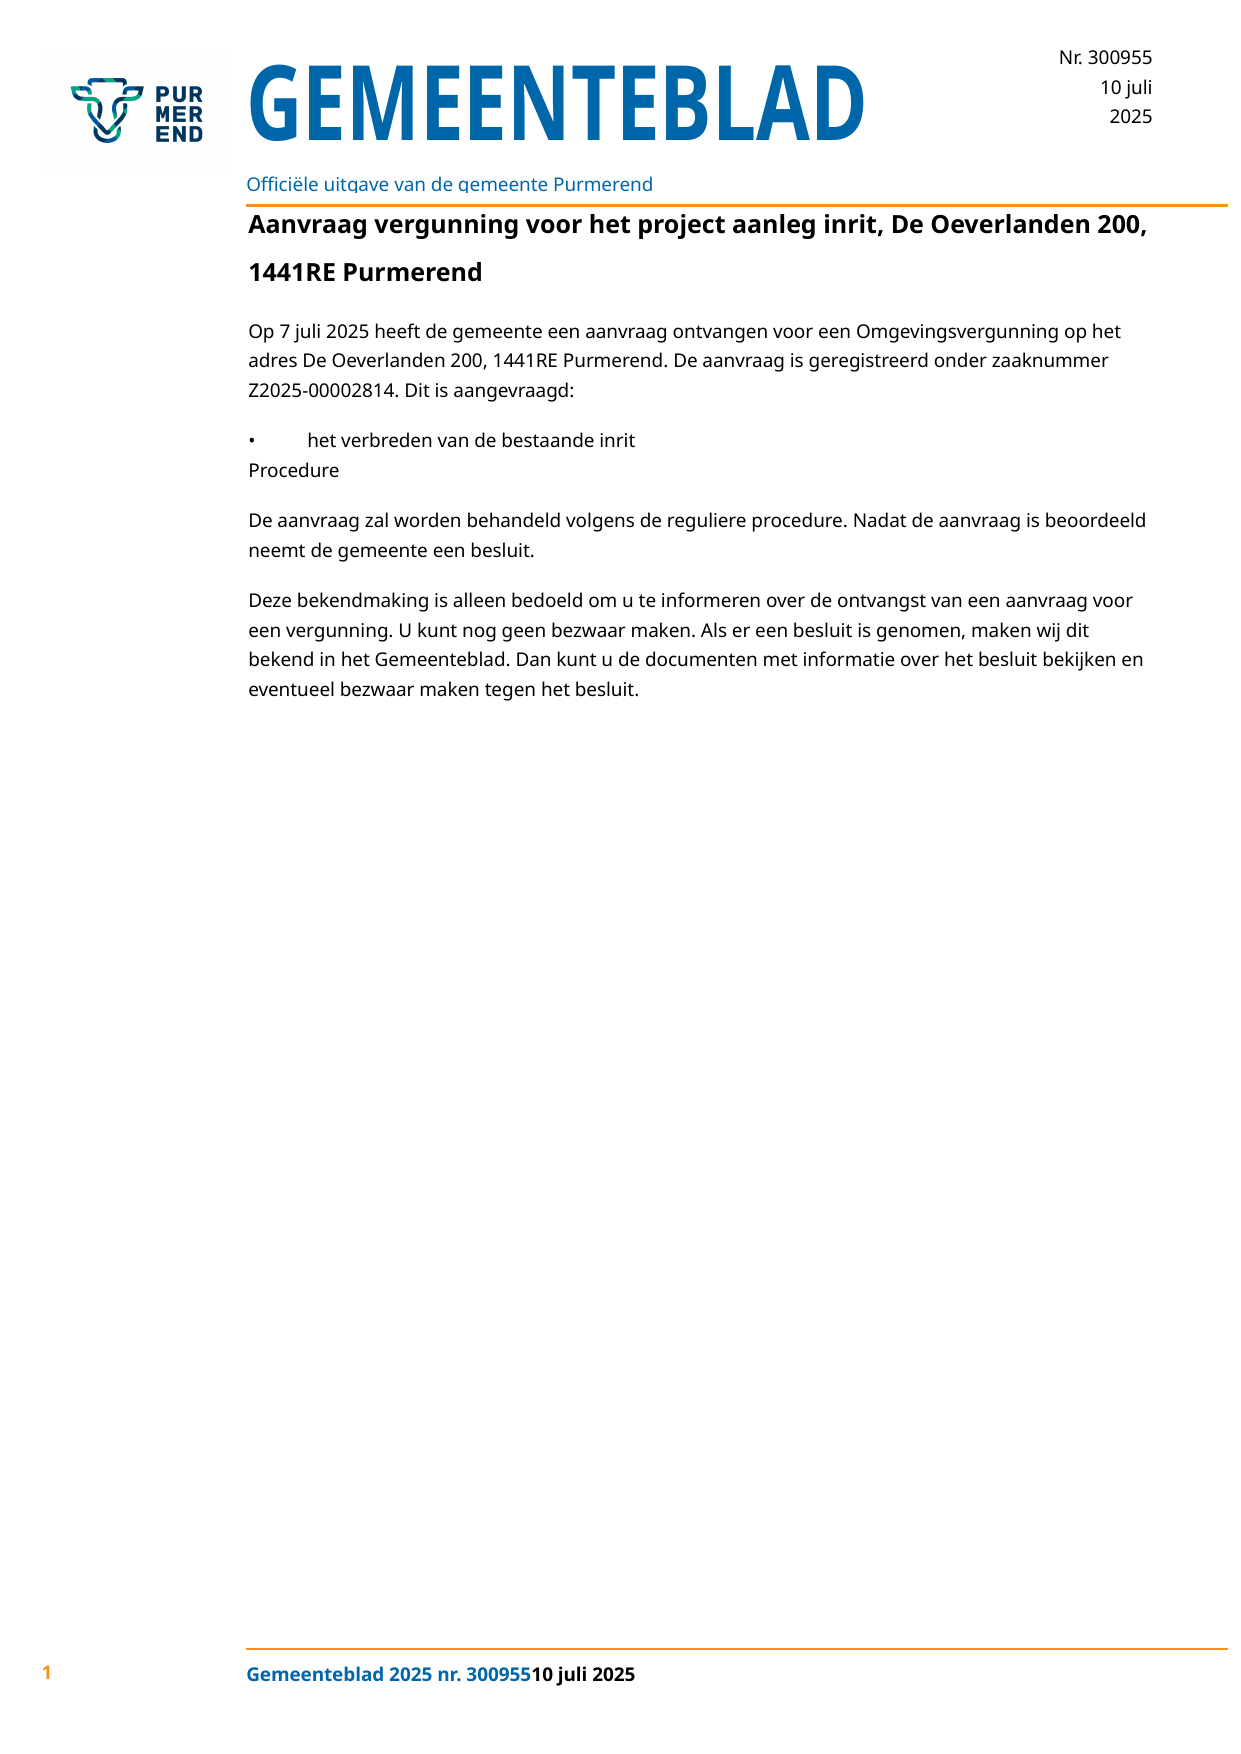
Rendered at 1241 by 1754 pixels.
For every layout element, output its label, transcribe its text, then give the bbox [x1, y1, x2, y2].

text Op 7 juli 2025 heeft de gemeente een aanvraag ontvangen voor een Omgevingsvergunning op het adres De Oeverlanden 200, 1441RE Purmerend. De aanvraag is geregistreerd onder zaaknummer Z2025-00002814. Dit is aangevraagd: [248, 318, 1152, 403]
text De aanvraag zal worden behandeld volgens de reguliere procedure. Nadat de aanvraag is beoordeeld neemt de gemeente een besluit. [248, 507, 1152, 563]
picture [41, 47, 231, 172]
text Aanvraag vergunning voor het project aanleg inrit, De Oeverlanden 200, 1441RE Purmerend [248, 207, 1152, 288]
text Deze bekendmaking is alleen bedoeld om u te informeren over de ontvangst van een aanvraag voor een vergunning. U kunt nog geen bezwaar maken. Als er een besluit is genomen, maken wij dit bekend in het Gemeenteblad. Dan kunt u de documenten met informatie over het besluit bekijken en eventueel bezwaar maken tegen het besluit. [248, 587, 1152, 702]
list het verbreden van de bestaande inrit [248, 427, 1152, 453]
text Procedure [248, 457, 1152, 483]
